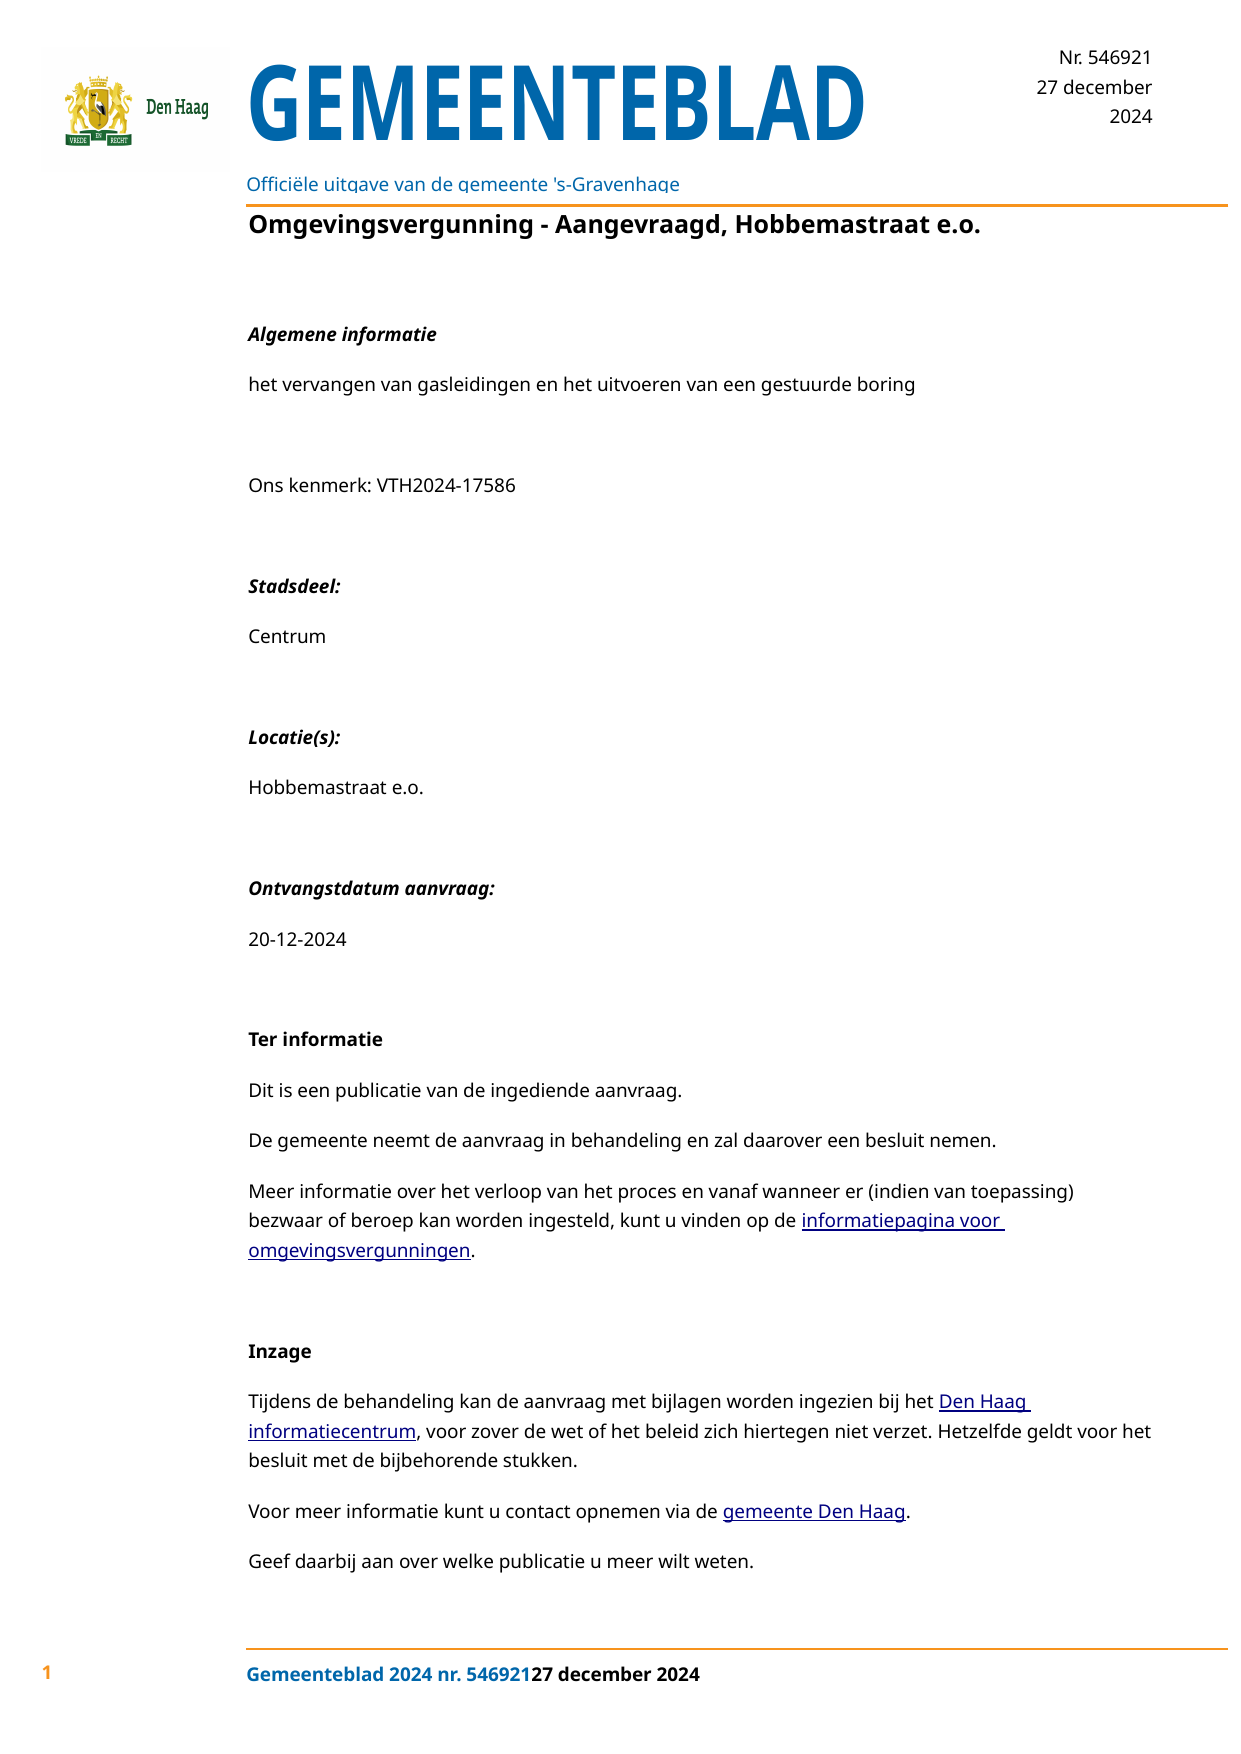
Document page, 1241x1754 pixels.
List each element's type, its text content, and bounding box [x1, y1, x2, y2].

text Stadsdeel: [248, 573, 1152, 598]
text Tijdens de behandeling kan de aanvraag met bijlagen worden ingezien bij het Den Haag informatiecentrum, voor zover de wet of het beleid zich hiertegen niet verzet. Hetzelfde geldt voor het besluit met de bijbehorende stukken. [248, 1388, 1152, 1473]
text het vervangen van gasleidingen en het uitvoeren van een gestuurde boring [248, 371, 1152, 397]
text Geef daarbij aan over welke publicatie u meer wilt weten. [248, 1548, 1152, 1574]
text Dit is een publicatie van de ingediende aanvraag. [248, 1077, 1152, 1103]
text De gemeente neemt de aanvraag in behandeling en zal daarover een besluit nemen. [248, 1127, 1152, 1153]
text Meer informatie over het verloop van het proces en vanaf wanneer er (indien van toepassing) bezwaar of beroep kan worden ingesteld, kunt u vinden op de informatiepagina voor omgevingsvergunningen. [248, 1178, 1152, 1263]
text Ontvangstdatum aanvraag: [248, 875, 1152, 901]
text Centrum [248, 623, 1152, 649]
text Inzage [248, 1338, 1152, 1363]
text Ter informatie [248, 1027, 1152, 1052]
text Locatie(s): [248, 724, 1152, 750]
text Ons kenmerk: VTH2024-17586 [248, 472, 1152, 498]
picture [41, 47, 231, 172]
text 20-12-2024 [248, 926, 1152, 951]
text Hobbemastraat e.o. [248, 774, 1152, 800]
text Voor meer informatie kunt u contact opnemen via de gemeente Den Haag. [248, 1498, 1152, 1523]
text Omgevingsvergunning - Aangevraagd, Hobbemastraat e.o. [248, 207, 1152, 241]
text Algemene informatie [248, 321, 1152, 346]
